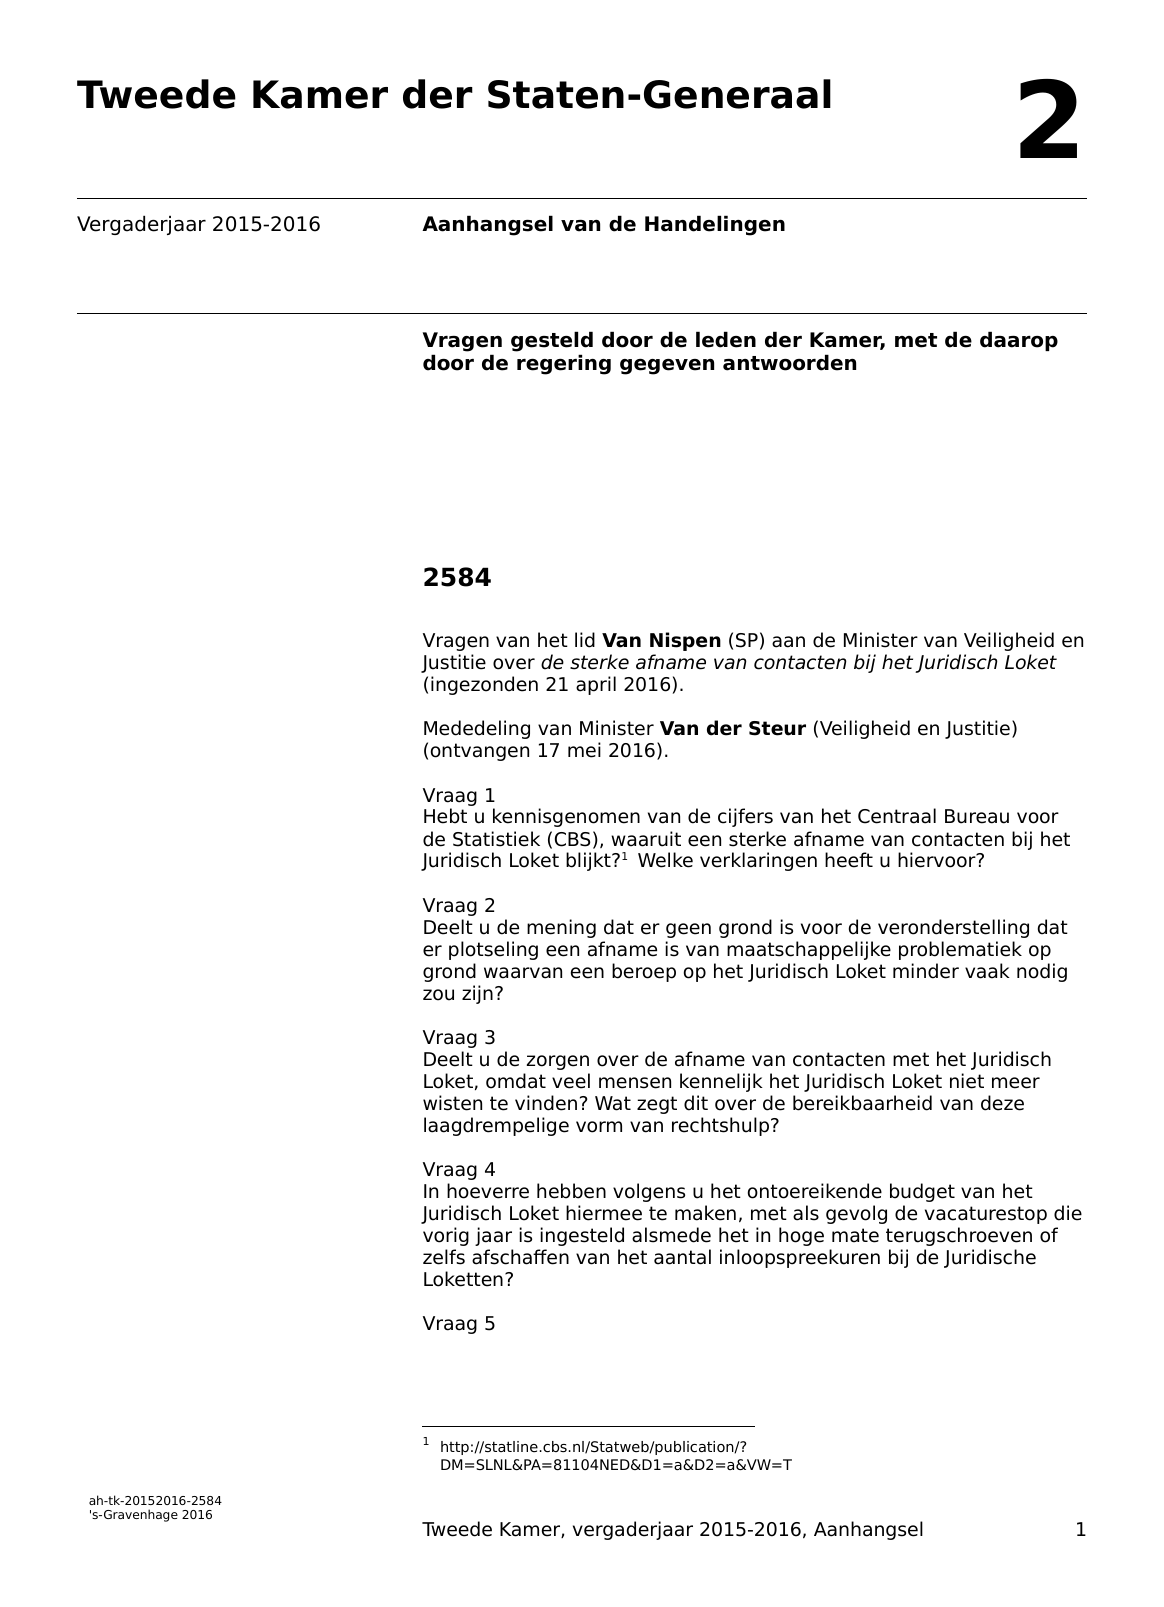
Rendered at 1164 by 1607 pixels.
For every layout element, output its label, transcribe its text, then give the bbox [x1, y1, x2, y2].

table_header 2 [886, 59, 1087, 198]
text Deelt u de zorgen over de afname van contacten met het Juridisch Loket, omdat veel mensen kennelijk het Juridisch Loket niet meer wisten te vinden? Wat zegt dit over de bereikbaarheid van deze laagdrempelige vorm van rechtshulp? [422, 1049, 1087, 1137]
text http://statline.cbs.nl/Statweb/publication/?DM=SLNL&PA=81104NED&D1=a&D2=a&VW=T [422, 1435, 1087, 1474]
text Hebt u kennisgenomen van de cijfers van het Centraal Bureau voor de Statistiek (CBS), waaruit een sterke afname van contacten bij het Juridisch Loket blijkt? Welke verklaringen heeft u hiervoor? [422, 806, 1087, 872]
table_header Tweede Kamer der Staten-Generaal [77, 59, 886, 198]
text Vraag 3 [422, 1027, 1087, 1049]
table_cell Vragen gesteld door de leden der Kamer, met de daarop door de regering gegeven antwoorden [422, 314, 1087, 375]
text Mededeling van Minister Van der Steur (Veiligheid en Justitie) (ontvangen 17 mei 2016). [422, 718, 1087, 762]
text Vraag 2 [422, 894, 1087, 917]
text Vraag 4 [422, 1159, 1087, 1181]
text In hoeverre hebben volgens u het ontoereikende budget van het Juridisch Loket hiermee te maken, met als gevolg de vacaturestop die vorig jaar is ingesteld alsmede het in hoge mate terugschroeven of zelfs afschaffen van het aantal inloopspreekuren bij de Juridische Loketten? [422, 1181, 1087, 1291]
text ah-tk-20152016-2584 [88, 1494, 323, 1508]
text Vragen van het lid Van Nispen (SP) aan de Minister van Veiligheid en Justitie over de sterke afname van contacten bij het Juridisch Loket (ingezonden 21 april 2016). [422, 630, 1087, 696]
text Vraag 1 [422, 784, 1087, 806]
text 's-Gravenhage 2016 [88, 1508, 323, 1522]
table_cell [77, 314, 422, 375]
table_cell Vergaderjaar 2015-2016 [77, 199, 422, 313]
table_cell Aanhangsel van de Handelingen [422, 199, 1087, 313]
text Deelt u de mening dat er geen grond is voor de veronderstelling dat er plotseling een afname is van maatschappelijke problematiek op grond waarvan een beroep op het Juridisch Loket minder vaak nodig zou zijn? [422, 917, 1087, 1004]
text Vraag 5 [422, 1313, 1087, 1335]
text 2584 [422, 563, 1087, 592]
